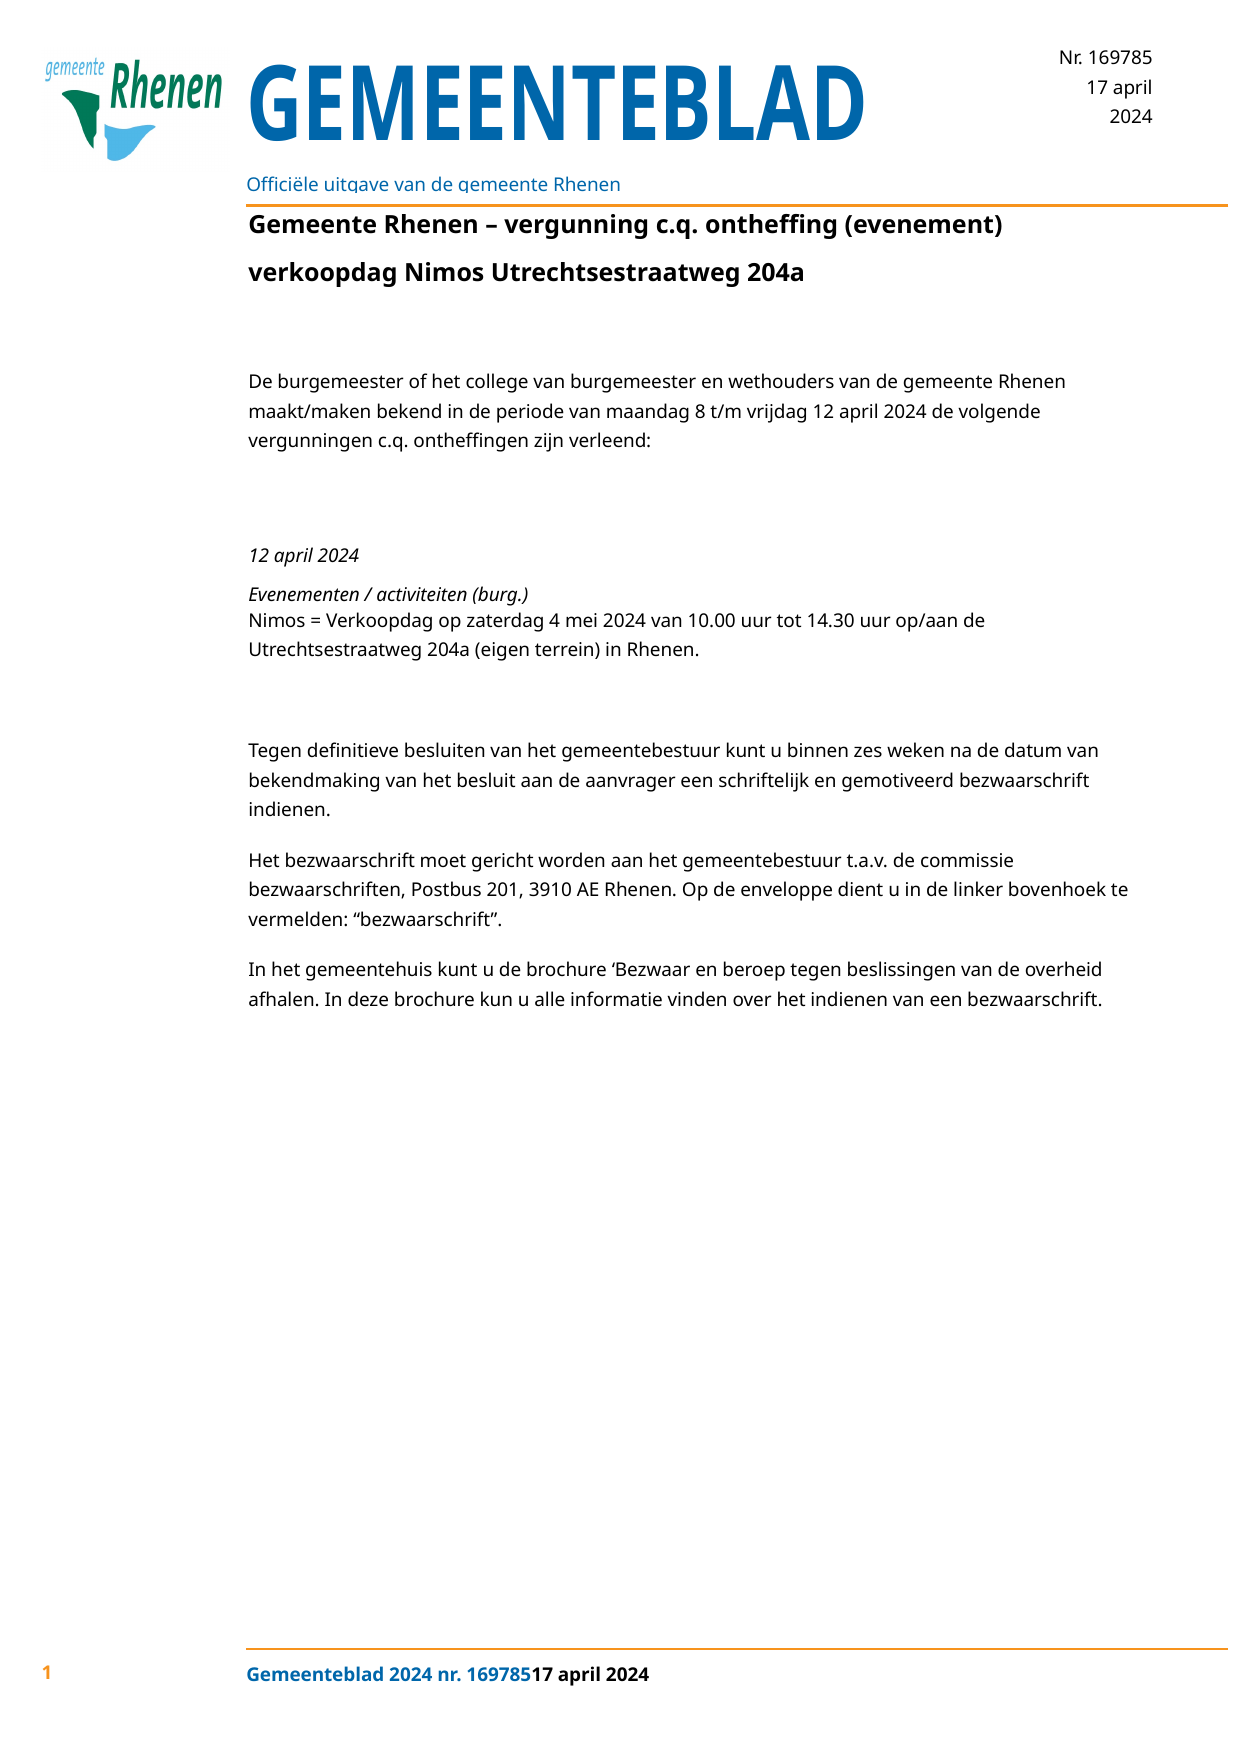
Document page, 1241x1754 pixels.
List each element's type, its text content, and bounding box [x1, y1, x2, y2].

text De burgemeester of het college van burgemeester en wethouders van de gemeente Rhenen maakt/maken bekend in de periode van maandag 8 t/m vrijdag 12 april 2024 de volgende vergunningen c.q. ontheffingen zijn verleend: [248, 368, 1152, 453]
text Tegen definitieve besluiten van het gemeentebestuur kunt u binnen zes weken na de datum van bekendmaking van het besluit aan de aanvrager een schriftelijk en gemotiveerd bezwaarschrift indienen. [248, 737, 1152, 822]
text Nimos = Verkoopdag op zaterdag 4 mei 2024 van 10.00 uur tot 14.30 uur op/aan de Utrechtsestraatweg 204a (eigen terrein) in Rhenen. [248, 607, 1152, 662]
text Het bezwaarschrift moet gericht worden aan het gemeentebestuur t.a.v. de commissie bezwaarschriften, Postbus 201, 3910 AE Rhenen. Op de enveloppe dient u in de linker bovenhoek te vermelden: “bezwaarschrift”. [248, 847, 1152, 932]
picture [41, 47, 231, 172]
text Gemeente Rhenen – vergunning c.q. ontheffing (evenement) verkoopdag Nimos Utrechtsestraatweg 204a [248, 207, 1152, 288]
text 12 april 2024 [248, 542, 1152, 568]
text In het gemeentehuis kunt u de brochure ‘Bezwaar en beroep tegen beslissingen van de overheid afhalen. In deze brochure kun u alle informatie vinden over het indienen van een bezwaarschrift. [248, 956, 1152, 1012]
text Evenementen / activiteiten (burg.) [248, 581, 1152, 607]
